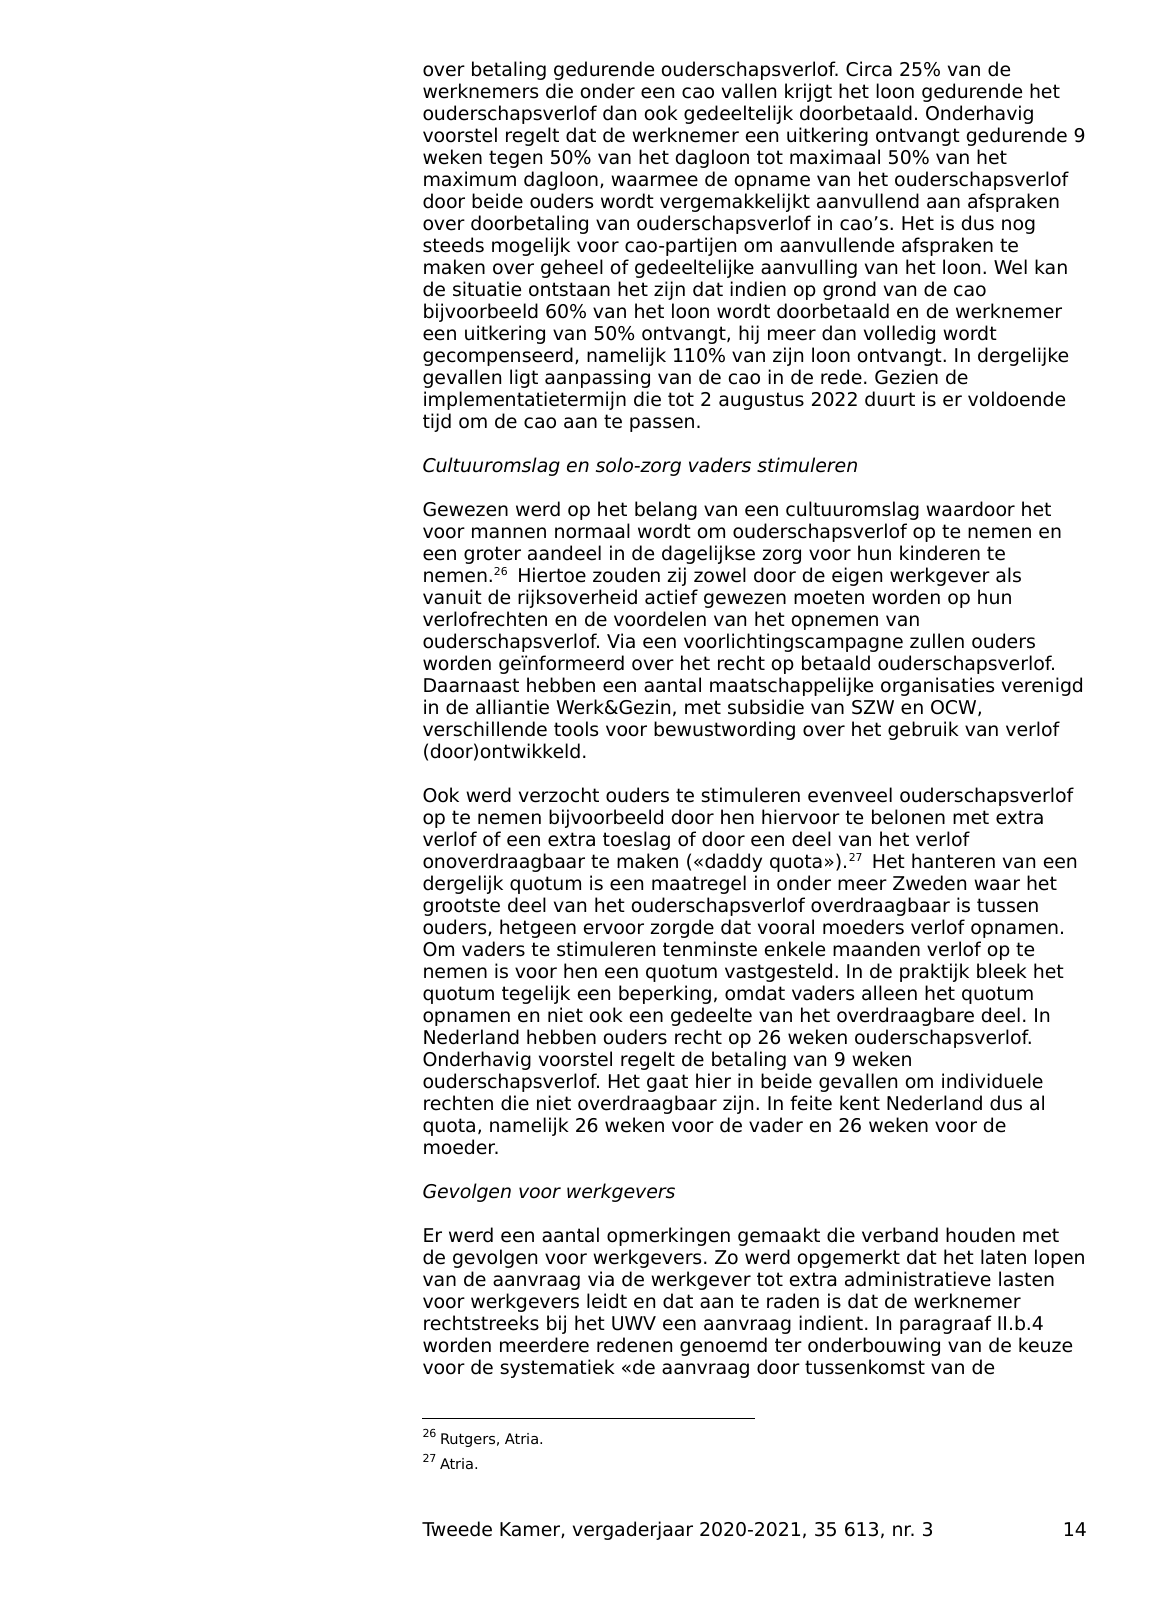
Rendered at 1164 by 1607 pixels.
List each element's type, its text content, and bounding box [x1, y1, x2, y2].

text over betaling gedurende ouderschapsverlof. Circa 25% van de werknemers die onder een cao vallen krijgt het loon gedurende het ouderschapsverlof dan ook gedeeltelijk doorbetaald. Onderhavig voorstel regelt dat de werknemer een uitkering ontvangt gedurende 9 weken tegen 50% van het dagloon tot maximaal 50% van het maximum dagloon, waarmee de opname van het ouderschapsverlof door beide ouders wordt vergemakkelijkt aanvullend aan afspraken over doorbetaling van ouderschapsverlof in cao’s. Het is dus nog steeds mogelijk voor cao-partijen om aanvullende afspraken te maken over geheel of gedeeltelijke aanvulling van het loon. Wel kan de situatie ontstaan het zijn dat indien op grond van de cao bijvoorbeeld 60% van het loon wordt doorbetaald en de werknemer een uitkering van 50% ontvangt, hij meer dan volledig wordt gecompenseerd, namelijk 110% van zijn loon ontvangt. In dergelijke gevallen ligt aanpassing van de cao in de rede. Gezien de implementatietermijn die tot 2 augustus 2022 duurt is er voldoende tijd om de cao aan te passen. [422, 59, 1087, 433]
text Rutgers, Atria. [422, 1427, 1087, 1449]
subtitle Cultuuromslag en solo-zorg vaders stimuleren [422, 455, 1087, 477]
text Atria. [422, 1452, 1087, 1474]
text Ook werd verzocht ouders te stimuleren evenveel ouderschapsverlof op te nemen bijvoorbeeld door hen hiervoor te belonen met extra verlof of een extra toeslag of door een deel van het verlof onoverdraagbaar te maken («daddy quota»). Het hanteren van een dergelijk quotum is een maatregel in onder meer Zweden waar het grootste deel van het ouderschapsverlof overdraagbaar is tussen ouders, hetgeen ervoor zorgde dat vooral moeders verlof opnamen. Om vaders te stimuleren tenminste enkele maanden verlof op te nemen is voor hen een quotum vastgesteld. In de praktijk bleek het quotum tegelijk een beperking, omdat vaders alleen het quotum opnamen en niet ook een gedeelte van het overdraagbare deel. In Nederland hebben ouders recht op 26 weken ouderschapsverlof. Onderhavig voorstel regelt de betaling van 9 weken ouderschapsverlof. Het gaat hier in beide gevallen om individuele rechten die niet overdraagbaar zijn. In feite kent Nederland dus al quota, namelijk 26 weken voor de vader en 26 weken voor de moeder. [422, 785, 1087, 1159]
subtitle Gevolgen voor werkgevers [422, 1181, 1087, 1203]
text Er werd een aantal opmerkingen gemaakt die verband houden met de gevolgen voor werkgevers. Zo werd opgemerkt dat het laten lopen van de aanvraag via de werkgever tot extra administratieve lasten voor werkgevers leidt en dat aan te raden is dat de werknemer rechtstreeks bij het UWV een aanvraag indient. In paragraaf II.b.4 worden meerdere redenen genoemd ter onderbouwing van de keuze voor de systematiek «de aanvraag door tussenkomst van de [422, 1225, 1087, 1379]
text Gewezen werd op het belang van een cultuuromslag waardoor het voor mannen normaal wordt om ouderschapsverlof op te nemen en een groter aandeel in de dagelijkse zorg voor hun kinderen te nemen. Hiertoe zouden zij zowel door de eigen werkgever als vanuit de rijksoverheid actief gewezen moeten worden op hun verlofrechten en de voordelen van het opnemen van ouderschapsverlof. Via een voorlichtingscampagne zullen ouders worden geïnformeerd over het recht op betaald ouderschapsverlof. Daarnaast hebben een aantal maatschappelijke organisaties verenigd in de alliantie Werk&Gezin, met subsidie van SZW en OCW, verschillende tools voor bewustwording over het gebruik van verlof (door)ontwikkeld. [422, 499, 1087, 763]
